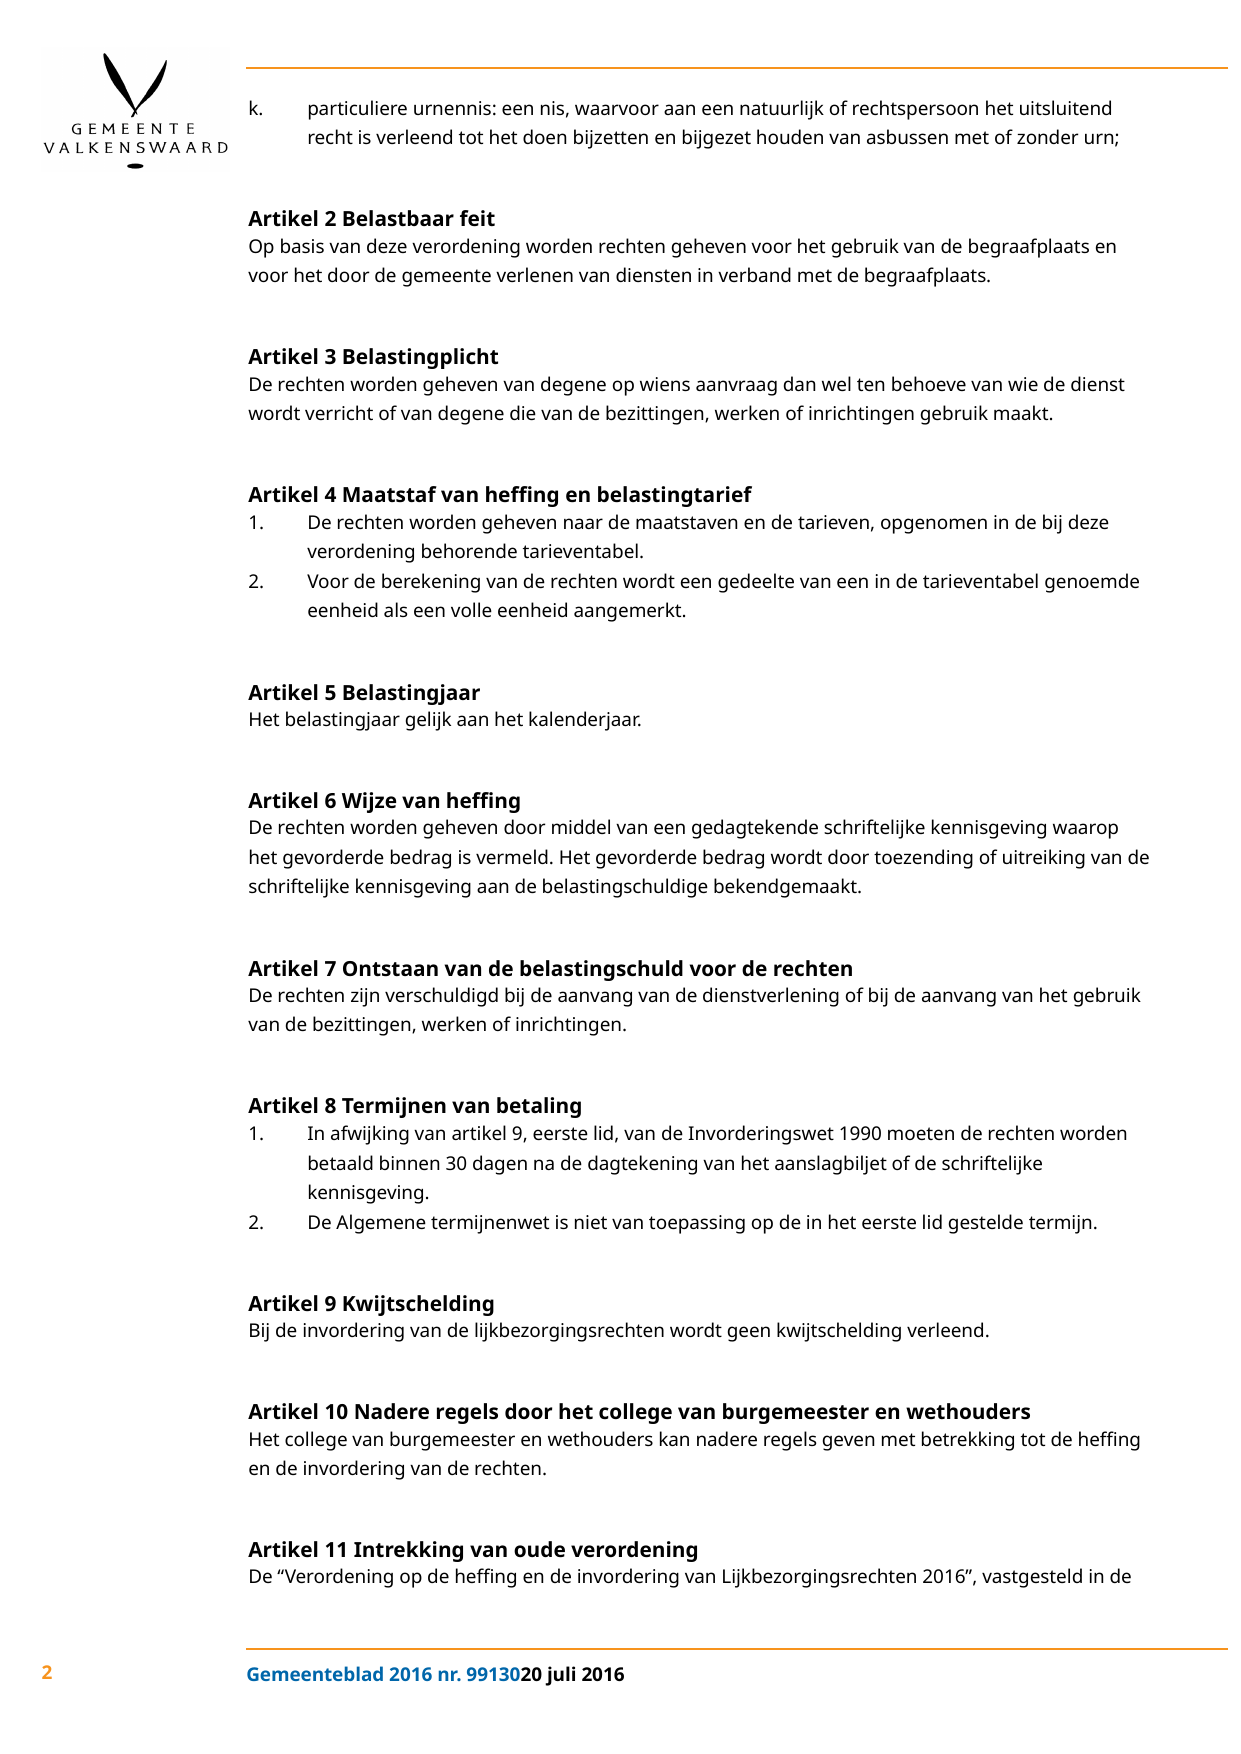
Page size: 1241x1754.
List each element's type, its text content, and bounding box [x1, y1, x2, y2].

text Artikel 10 Nadere regels door het college van burgemeester en wethouders [248, 1397, 1152, 1426]
text Artikel 2 Belastbaar feit [248, 204, 1152, 233]
text De rechten worden geheven door middel van een gedagtekende schriftelijke kennisgeving waarop het gevorderde bedrag is vermeld. Het gevorderde bedrag wordt door toezending of uitreiking van de schriftelijke kennisgeving aan de belastingschuldige bekendgemaakt. [248, 814, 1152, 899]
text Artikel 5 Belastingjaar [248, 678, 1152, 706]
text De “Verordening op de heffing en de invordering van Lijkbezorgingsrechten 2016”, vastgesteld in de [248, 1564, 1152, 1589]
list De rechten worden geheven naar de maatstaven en de tarieven, opgenomen in de bij deze verordening behorende tarieventabel. [248, 509, 1152, 564]
text Artikel 6 Wijze van heffing [248, 786, 1152, 814]
text Het college van burgemeester en wethouders kan nadere regels geven met betrekking tot de heffing en de invordering van de rechten. [248, 1426, 1152, 1481]
list particuliere urnennis: een nis, waarvoor aan een natuurlijk of rechtspersoon het uitsluitend recht is verleend tot het doen bijzetten en bijgezet houden van asbussen met of zonder urn; [248, 95, 1152, 150]
text De rechten zijn verschuldigd bij de aanvang van de dienstverlening of bij de aanvang van het gebruik van de bezittingen, werken of inrichtingen. [248, 982, 1152, 1037]
text Bij de invordering van de lijkbezorgingsrechten wordt geen kwijtschelding verleend. [248, 1317, 1152, 1343]
text Artikel 4 Maatstaf van heffing en belastingtarief [248, 480, 1152, 509]
text De rechten worden geheven van degene op wiens aanvraag dan wel ten behoeve van wie de dienst wordt verricht of van degene die van de bezittingen, werken of inrichtingen gebruik maakt. [248, 371, 1152, 426]
text Artikel 8 Termijnen van betaling [248, 1092, 1152, 1120]
text Artikel 11 Intrekking van oude verordening [248, 1535, 1152, 1564]
text Artikel 3 Belastingplicht [248, 342, 1152, 371]
text Op basis van deze verordening worden rechten geheven voor het gebruik van de begraafplaats en voor het door de gemeente verlenen van diensten in verband met de begraafplaats. [248, 233, 1152, 288]
text Het belastingjaar gelijk aan het kalenderjaar. [248, 706, 1152, 732]
list Voor de berekening van de rechten wordt een gedeelte van een in de tarieventabel genoemde eenheid als een volle eenheid aangemerkt. [248, 568, 1152, 623]
picture [41, 47, 231, 172]
list In afwijking van artikel 9, eerste lid, van de Invorderingswet 1990 moeten de rechten worden betaald binnen 30 dagen na de dagtekening van het aanslagbiljet of de schriftelijke kennisgeving. [248, 1120, 1152, 1205]
text Artikel 9 Kwijtschelding [248, 1289, 1152, 1317]
text Artikel 7 Ontstaan van de belastingschuld voor de rechten [248, 954, 1152, 982]
list De Algemene termijnenwet is niet van toepassing op de in het eerste lid gestelde termijn. [248, 1209, 1152, 1234]
